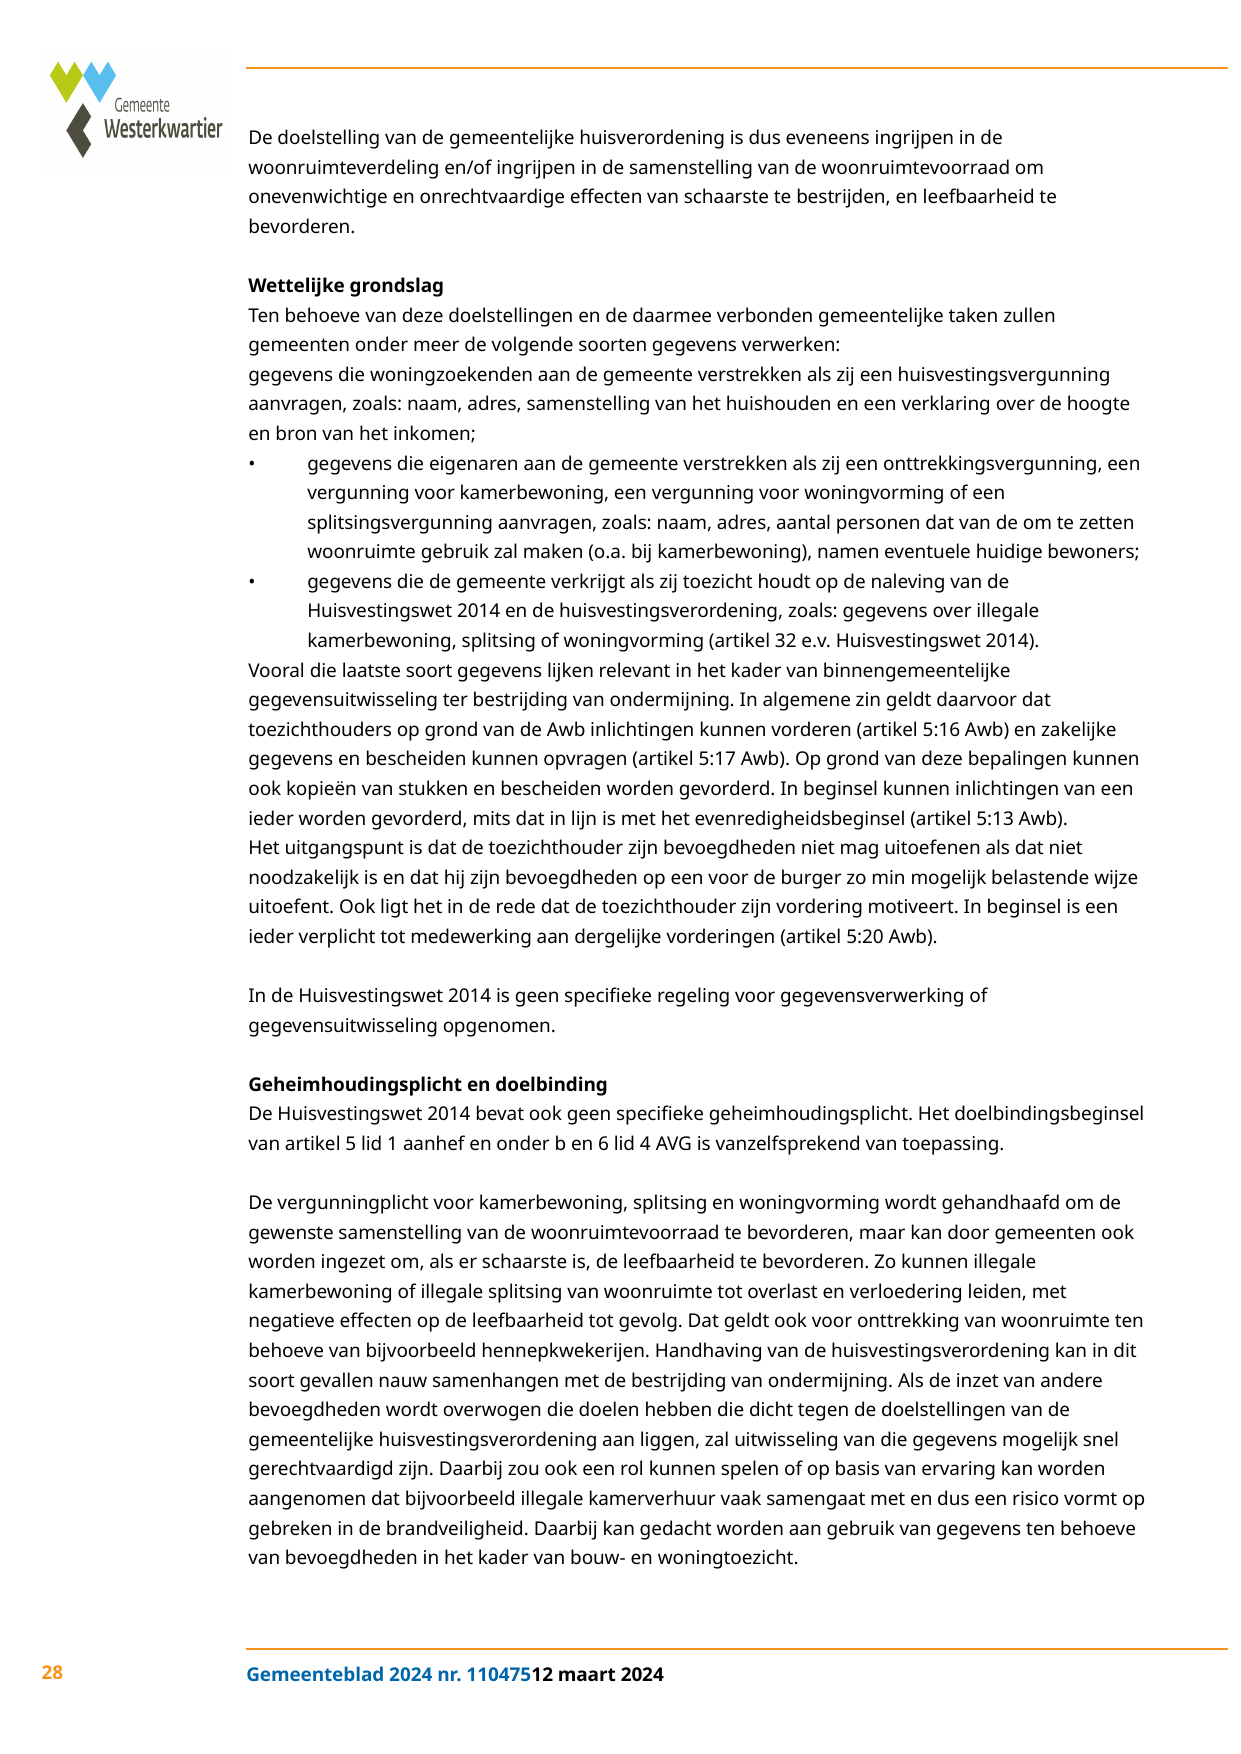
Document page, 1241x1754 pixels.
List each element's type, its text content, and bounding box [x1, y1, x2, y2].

picture [41, 47, 231, 172]
text Geheimhoudingsplicht en doelbinding [248, 1071, 1152, 1097]
text Het uitgangspunt is dat de toezichthouder zijn bevoegdheden niet mag uitoefenen als dat niet noodzakelijk is en dat hij zijn bevoegdheden op een voor de burger zo min mogelijk belastende wijze uitoefent. Ook ligt het in de rede dat de toezichthouder zijn vordering motiveert. In beginsel is een ieder verplicht tot medewerking aan dergelijke vorderingen (artikel 5:20 Awb). [248, 834, 1152, 949]
text gegevens die woningzoekenden aan de gemeente verstrekken als zij een huisvestingsvergunning aanvragen, zoals: naam, adres, samenstelling van het huishouden en een verklaring over de hoogte en bron van het inkomen; [248, 361, 1152, 446]
text De Huisvestingswet 2014 bevat ook geen specifieke geheimhoudingsplicht. Het doelbindingsbeginsel van artikel 5 lid 1 aanhef en onder b en 6 lid 4 AVG is vanzelfsprekend van toepassing. [248, 1101, 1152, 1156]
text De vergunningplicht voor kamerbewoning, splitsing en woningvorming wordt gehandhaafd om de gewenste samenstelling van de woonruimtevoorraad te bevorderen, maar kan door gemeenten ook worden ingezet om, als er schaarste is, de leefbaarheid te bevorderen. Zo kunnen illegale kamerbewoning of illegale splitsing van woonruimte tot overlast en verloedering leiden, met negatieve effecten op de leefbaarheid tot gevolg. Dat geldt ook voor onttrekking van woonruimte ten behoeve van bijvoorbeeld hennepkwekerijen. Handhaving van de huisvestingsverordening kan in dit soort gevallen nauw samenhangen met de bestrijding van ondermijning. Als de inzet van andere bevoegdheden wordt overwogen die doelen hebben die dicht tegen de doelstellingen van de gemeentelijke huisvestingsverordening aan liggen, zal uitwisseling van die gegevens mogelijk snel gerechtvaardigd zijn. Daarbij zou ook een rol kunnen spelen of op basis van ervaring kan worden aangenomen dat bijvoorbeeld illegale kamerverhuur vaak samengaat met en dus een risico vormt op gebreken in de brandveiligheid. Daarbij kan gedacht worden aan gebruik van gegevens ten behoeve van bevoegdheden in het kader van bouw- en woningtoezicht. [248, 1189, 1152, 1570]
text Wettelijke grondslag [248, 272, 1152, 298]
list gegevens die eigenaren aan de gemeente verstrekken als zij een onttrekkingsvergunning, een vergunning voor kamerbewoning, een vergunning voor woningvorming of een splitsingsvergunning aanvragen, zoals: naam, adres, aantal personen dat van de om te zetten woonruimte gebruik zal maken (o.a. bij kamerbewoning), namen eventuele huidige bewoners; [248, 450, 1152, 564]
list gegevens die de gemeente verkrijgt als zij toezicht houdt op de naleving van de Huisvestingswet 2014 en de huisvestingsverordening, zoals: gegevens over illegale kamerbewoning, splitsing of woningvorming (artikel 32 e.v. Huisvestingswet 2014). [248, 568, 1152, 653]
text In de Huisvestingswet 2014 is geen specifieke regeling voor gegevensverwerking of gegevensuitwisseling opgenomen. [248, 982, 1152, 1038]
text De doelstelling van de gemeentelijke huisverordening is dus eveneens ingrijpen in de woonruimteverdeling en/of ingrijpen in de samenstelling van de woonruimtevoorraad om onevenwichtige en onrechtvaardige effecten van schaarste te bestrijden, en leefbaarheid te bevorderen. [248, 124, 1152, 239]
text Ten behoeve van deze doelstellingen en de daarmee verbonden gemeentelijke taken zullen gemeenten onder meer de volgende soorten gegevens verwerken: [248, 302, 1152, 357]
text Vooral die laatste soort gegevens lijken relevant in het kader van binnengemeentelijke gegevensuitwisseling ter bestrijding van ondermijning. In algemene zin geldt daarvoor dat toezichthouders op grond van de Awb inlichtingen kunnen vorderen (artikel 5:16 Awb) en zakelijke gegevens en bescheiden kunnen opvragen (artikel 5:17 Awb). Op grond van deze bepalingen kunnen ook kopieën van stukken en bescheiden worden gevorderd. In beginsel kunnen inlichtingen van een ieder worden gevorderd, mits dat in lijn is met het evenredigheidsbeginsel (artikel 5:13 Awb). [248, 657, 1152, 831]
